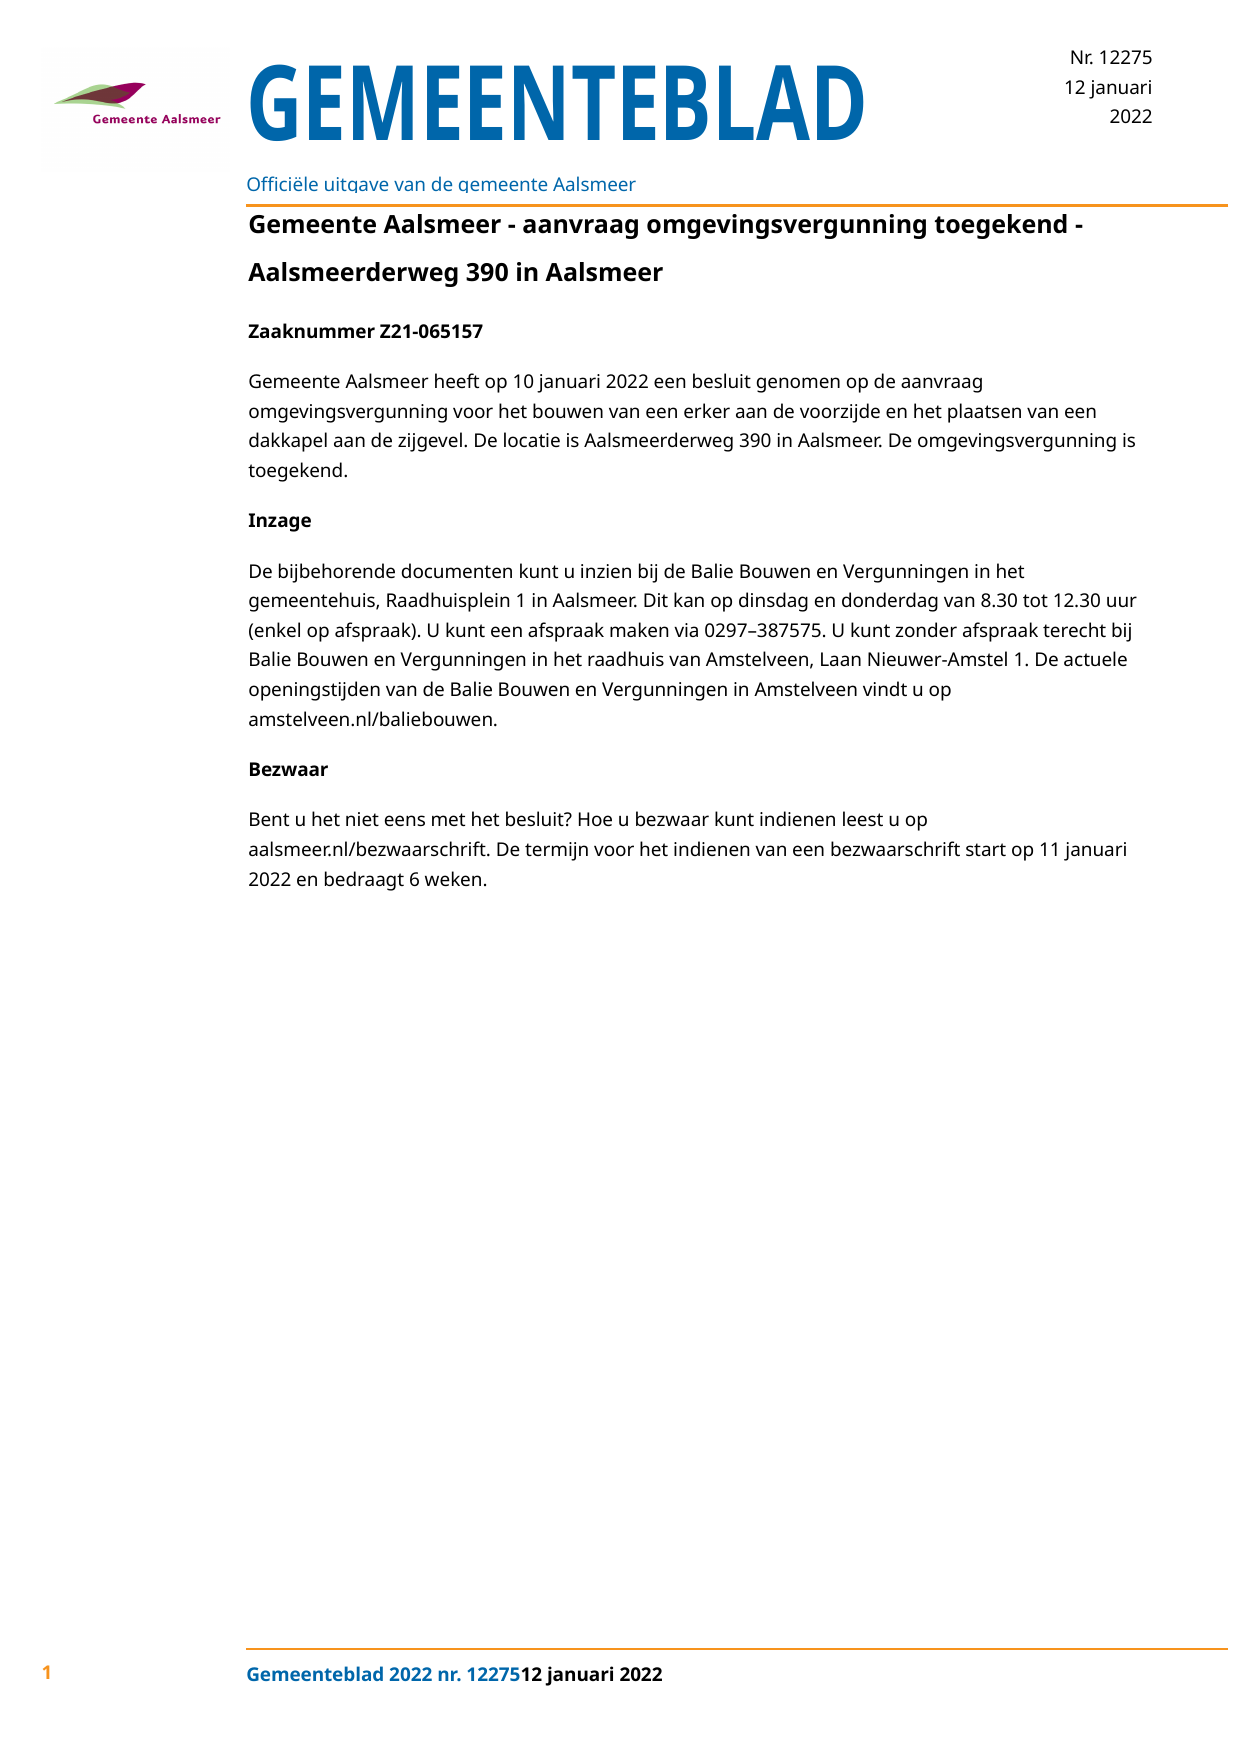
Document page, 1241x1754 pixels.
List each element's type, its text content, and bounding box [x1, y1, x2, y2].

text Gemeente Aalsmeer - aanvraag omgevingsvergunning toegekend - Aalsmeerderweg 390 in Aalsmeer [248, 207, 1152, 288]
text Gemeente Aalsmeer heeft op 10 januari 2022 een besluit genomen op de aanvraag omgevingsvergunning voor het bouwen van een erker aan de voorzijde en het plaatsen van een dakkapel aan de zijgevel. De locatie is Aalsmeerderweg 390 in Aalsmeer. De omgevingsvergunning is toegekend. [248, 368, 1152, 483]
text Inzage [248, 507, 1152, 533]
text De bijbehorende documenten kunt u inzien bij de Balie Bouwen en Vergunningen in het gemeentehuis, Raadhuisplein 1 in Aalsmeer. Dit kan op dinsdag en donderdag van 8.30 tot 12.30 uur (enkel op afspraak). U kunt een afspraak maken via 0297–387575. U kunt zonder afspraak terecht bij Balie Bouwen en Vergunningen in het raadhuis van Amstelveen, Laan Nieuwer-Amstel 1. De actuele openingstijden van de Balie Bouwen en Vergunningen in Amstelveen vindt u op amstelveen.nl/baliebouwen. [248, 558, 1152, 732]
text Bent u het niet eens met het besluit? Hoe u bezwaar kunt indienen leest u op aalsmeer.nl/bezwaarschrift. De termijn voor het indienen van een bezwaarschrift start op 11 januari 2022 en bedraagt 6 weken. [248, 807, 1152, 892]
picture [41, 47, 231, 172]
text Bezwaar [248, 756, 1152, 782]
text Zaaknummer Z21-065157 [248, 318, 1152, 344]
